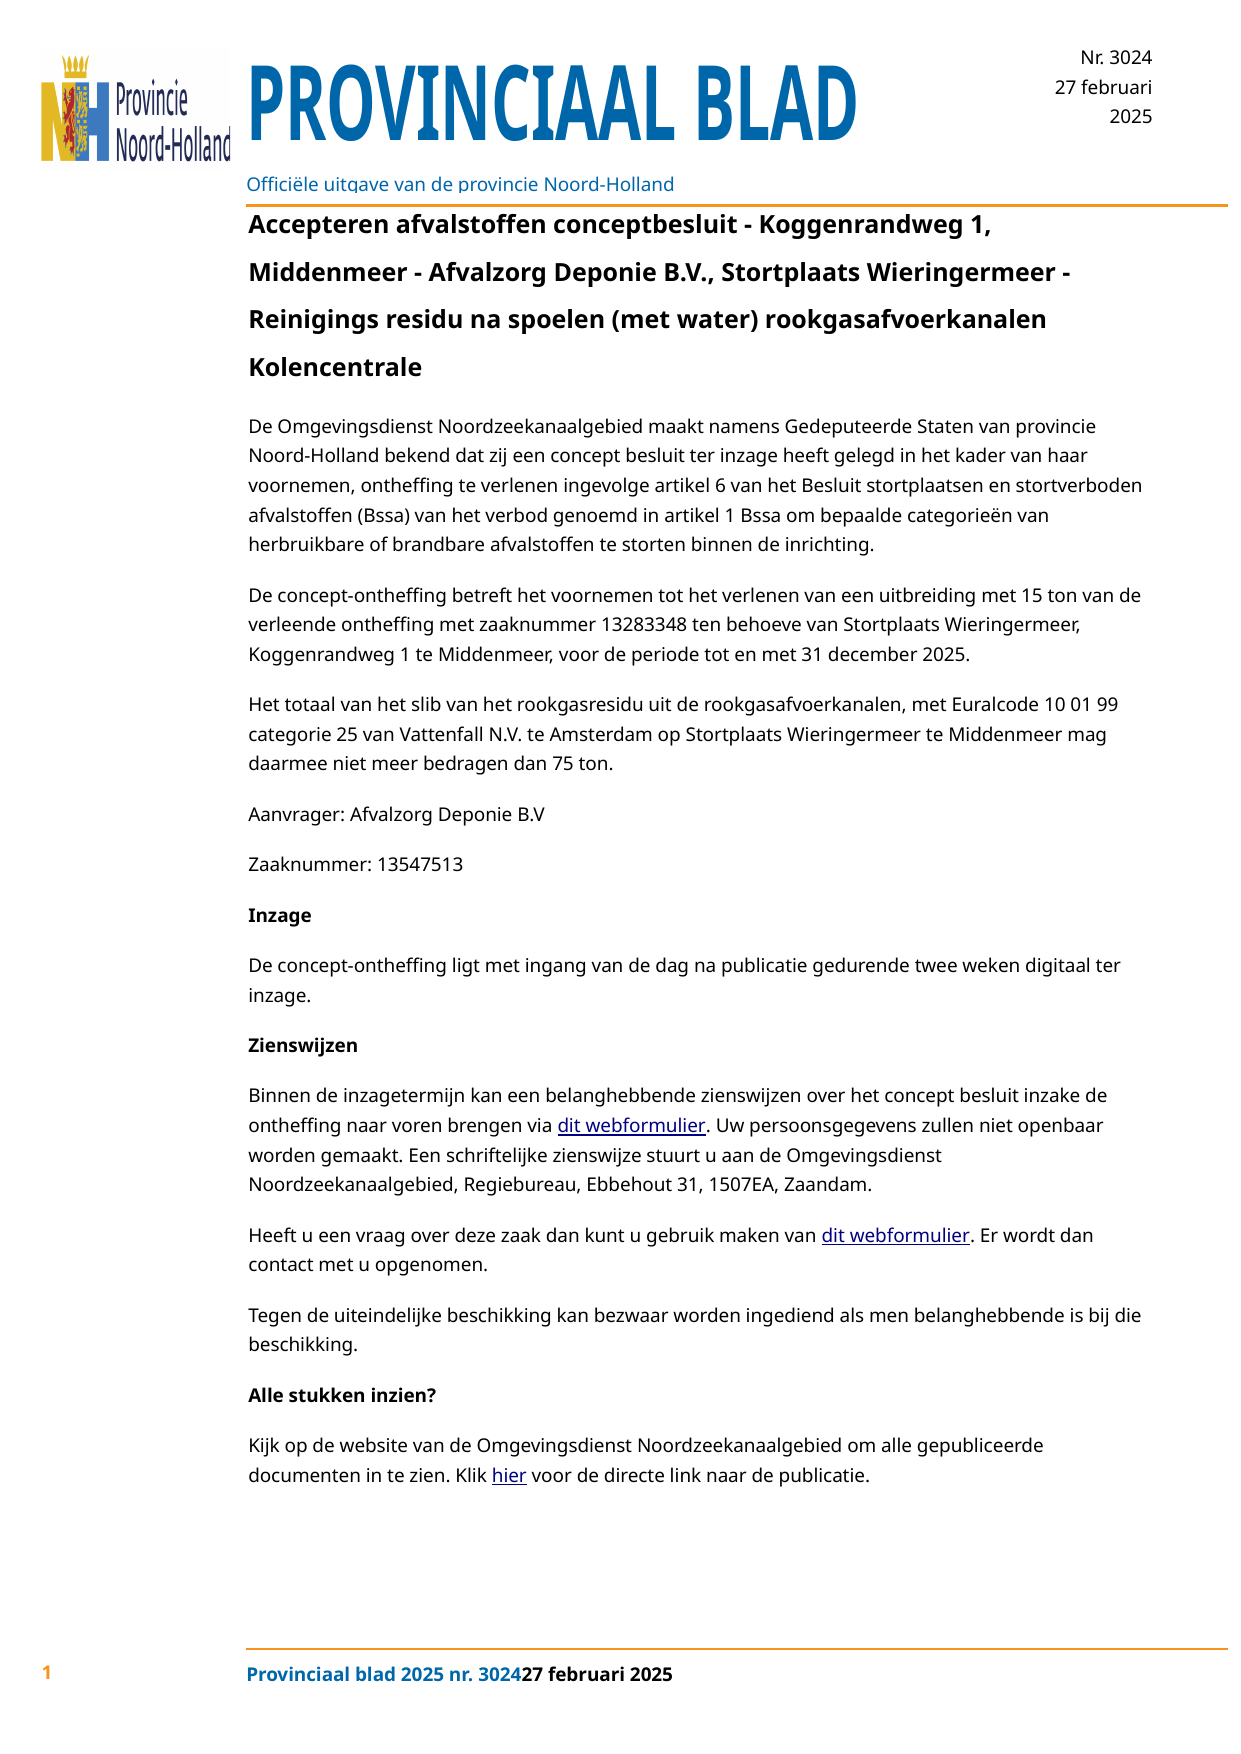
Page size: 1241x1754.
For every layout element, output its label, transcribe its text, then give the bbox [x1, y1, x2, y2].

text De concept-ontheffing ligt met ingang van de dag na publicatie gedurende twee weken digitaal ter inzage. [248, 952, 1152, 1008]
text Alle stukken inzien? [248, 1382, 1152, 1408]
text Accepteren afvalstoffen conceptbesluit - Koggenrandweg 1, Middenmeer - Afvalzorg Deponie B.V., Stortplaats Wieringermeer - Reinigings residu na spoelen (met water) rookgasafvoerkanalen Kolencentrale [248, 207, 1152, 384]
text Zienswijzen [248, 1032, 1152, 1058]
text Zaaknummer: 13547513 [248, 851, 1152, 877]
text Kijk op de website van de Omgevingsdienst Noordzeekanaalgebied om alle gepubliceerde documenten in te zien. Klik hier voor de directe link naar de publicatie. [248, 1432, 1152, 1488]
text Binnen de inzagetermijn kan een belanghebbende zienswijzen over het concept besluit inzake de ontheffing naar voren brengen via dit webformulier. Uw persoonsgegevens zullen niet openbaar worden gemaakt. Een schriftelijke zienswijze stuurt u aan de Omgevingsdienst Noordzeekanaalgebied, Regiebureau, Ebbehout 31, 1507EA, Zaandam. [248, 1083, 1152, 1197]
text Tegen de uiteindelijke beschikking kan bezwaar worden ingediend als men belanghebbende is bij die beschikking. [248, 1302, 1152, 1357]
picture [41, 47, 231, 172]
text Het totaal van het slib van het rookgasresidu uit de rookgasafvoerkanalen, met Euralcode 10 01 99 categorie 25 van Vattenfall N.V. te Amsterdam op Stortplaats Wieringermeer te Middenmeer mag daarmee niet meer bedragen dan 75 ton. [248, 691, 1152, 776]
text Heeft u een vraag over deze zaak dan kunt u gebruik maken van dit webformulier. Er wordt dan contact met u opgenomen. [248, 1222, 1152, 1277]
text De concept-ontheffing betreft het voornemen tot het verlenen van een uitbreiding met 15 ton van de verleende ontheffing met zaaknummer 13283348 ten behoeve van Stortplaats Wieringermeer, Koggenrandweg 1 te Middenmeer, voor de periode tot en met 31 december 2025. [248, 582, 1152, 667]
text Inzage [248, 902, 1152, 928]
text Aanvrager: Afvalzorg Deponie B.V [248, 801, 1152, 827]
text De Omgevingsdienst Noordzeekanaalgebied maakt namens Gedeputeerde Staten van provincie Noord-Holland bekend dat zij een concept besluit ter inzage heeft gelegd in het kader van haar voornemen, ontheffing te verlenen ingevolge artikel 6 van het Besluit stortplaatsen en stortverboden afvalstoffen (Bssa) van het verbod genoemd in artikel 1 Bssa om bepaalde categorieën van herbruikbare of brandbare afvalstoffen te storten binnen de inrichting. [248, 413, 1152, 557]
